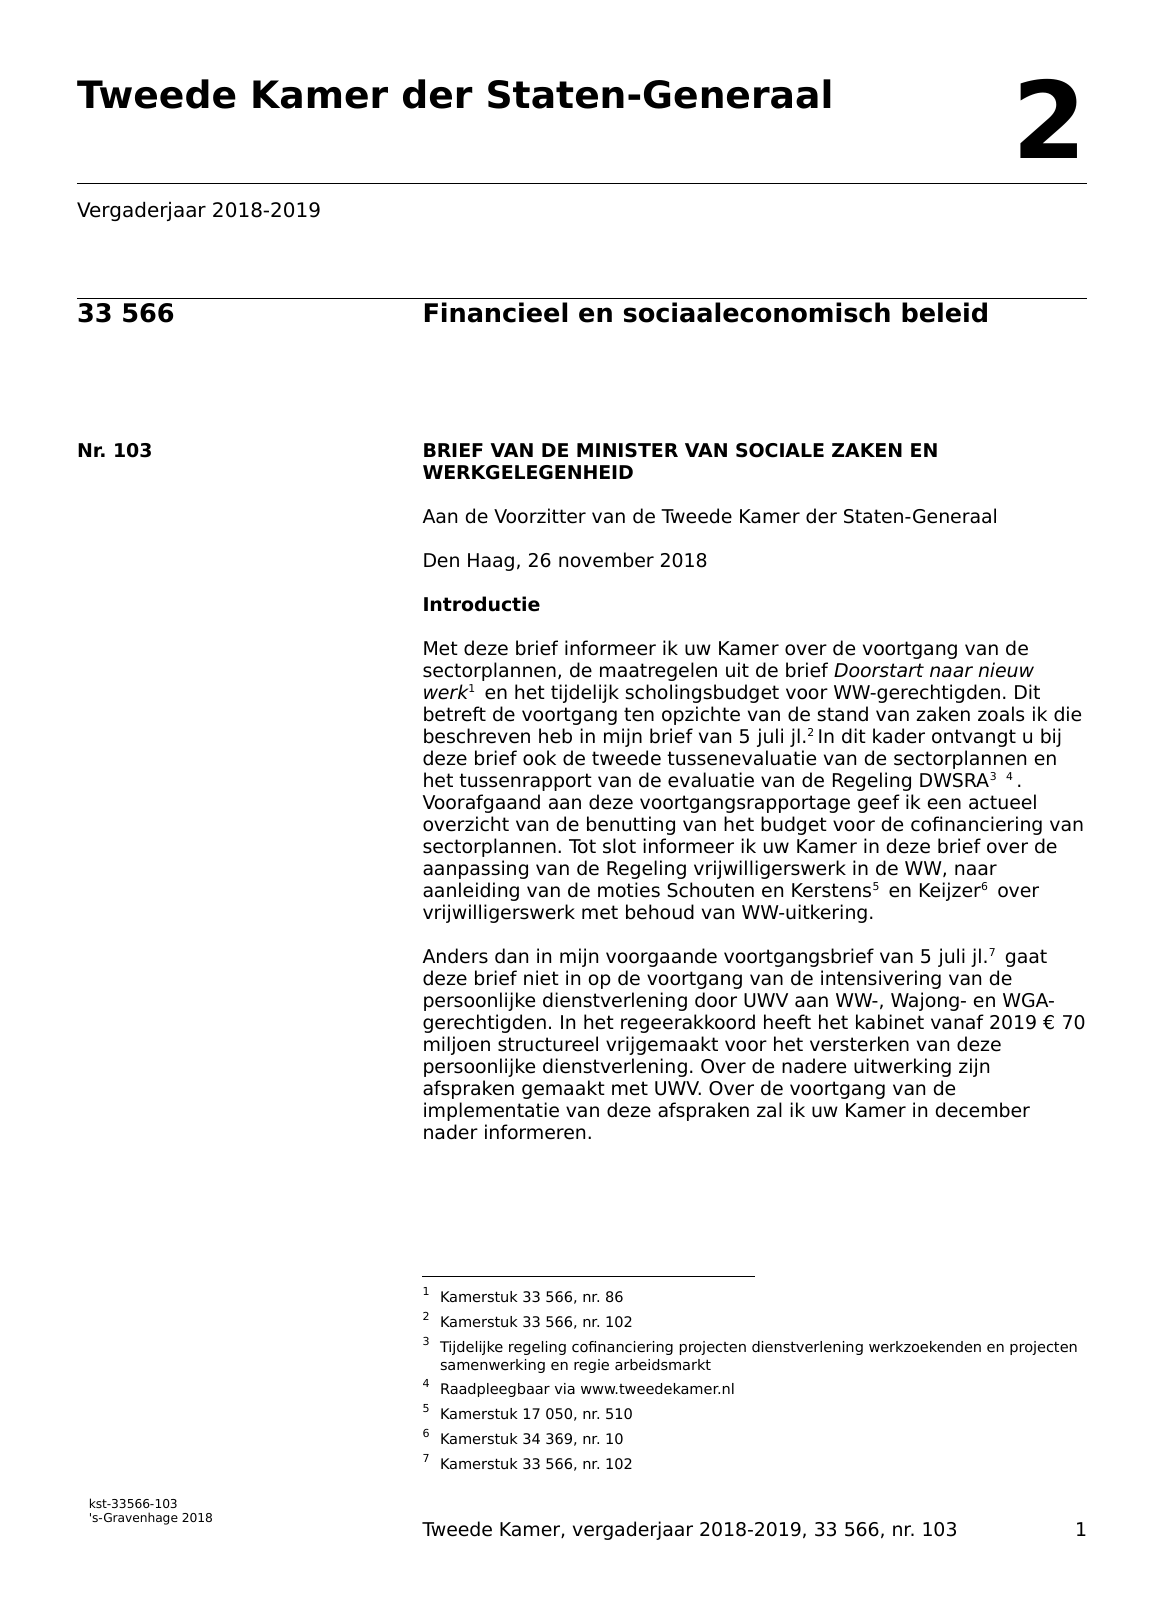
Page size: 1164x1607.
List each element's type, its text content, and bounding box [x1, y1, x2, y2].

text 's-Gravenhage 2018 [88, 1511, 323, 1525]
text Kamerstuk 17 050, nr. 510 [422, 1402, 1087, 1424]
table_cell Vergaderjaar 2018-2019 [77, 184, 1087, 298]
text Kamerstuk 34 369, nr. 10 [422, 1427, 1087, 1449]
text Met deze brief informeer ik uw Kamer over de voortgang van de sectorplannen, de maatregelen uit de brief Doorstart naar nieuw werk en het tijdelijk scholingsbudget voor WW-gerechtigden. Dit betreft de voortgang ten opzichte van de stand van zaken zoals ik die beschreven heb in mijn brief van 5 juli jl.In dit kader ontvangt u bij deze brief ook de tweede tussenevaluatie van de sectorplannen en het tussenrapport van de evaluatie van de Regeling DWSRA . Voorafgaand aan deze voortgangsrapportage geef ik een actueel overzicht van de benutting van het budget voor de cofinanciering van sectorplannen. Tot slot informeer ik uw Kamer in deze brief over de aanpassing van de Regeling vrijwilligerswerk in de WW, naar aanleiding van de moties Schouten en Kerstens en Keijzer over vrijwilligerswerk met behoud van WW-uitkering. [422, 638, 1087, 924]
text Raadpleegbaar via www.tweedekamer.nl [422, 1377, 1087, 1399]
subtitle 33 566 Financieel en sociaaleconomisch beleid [77, 299, 1087, 329]
text Anders dan in mijn voorgaande voortgangsbrief van 5 juli jl. gaat deze brief niet in op de voortgang van de intensivering van de persoonlijke dienstverlening door UWV aan WW-, Wajong- en WGA-gerechtigden. In het regeerakkoord heeft het kabinet vanaf 2019 € 70 miljoen structureel vrijgemaakt voor het versterken van deze persoonlijke dienstverlening. Over de nadere uitwerking zijn afspraken gemaakt met UWV. Over de voortgang van de implementatie van deze afspraken zal ik uw Kamer in december nader informeren. [422, 946, 1087, 1144]
text kst-33566-103 [88, 1497, 323, 1511]
text Kamerstuk 33 566, nr. 102 [422, 1310, 1087, 1332]
text Tijdelijke regeling cofinanciering projecten dienstverlening werkzoekenden en projecten samenwerking en regie arbeidsmarkt [422, 1335, 1087, 1374]
text Kamerstuk 33 566, nr. 86 [422, 1285, 1087, 1307]
text Den Haag, 26 november 2018 [422, 550, 1087, 572]
text Kamerstuk 33 566, nr. 102 [422, 1452, 1087, 1474]
table_header Tweede Kamer der Staten-Generaal [77, 59, 886, 183]
text Aan de Voorzitter van de Tweede Kamer der Staten-Generaal [422, 506, 1087, 528]
subtitle Introductie [422, 594, 1087, 616]
subtitle Nr. 103 BRIEF VAN DE MINISTER VAN SOCIALE ZAKEN EN WERKGELEGENHEID [77, 440, 1087, 484]
table_header 2 [886, 59, 1087, 183]
